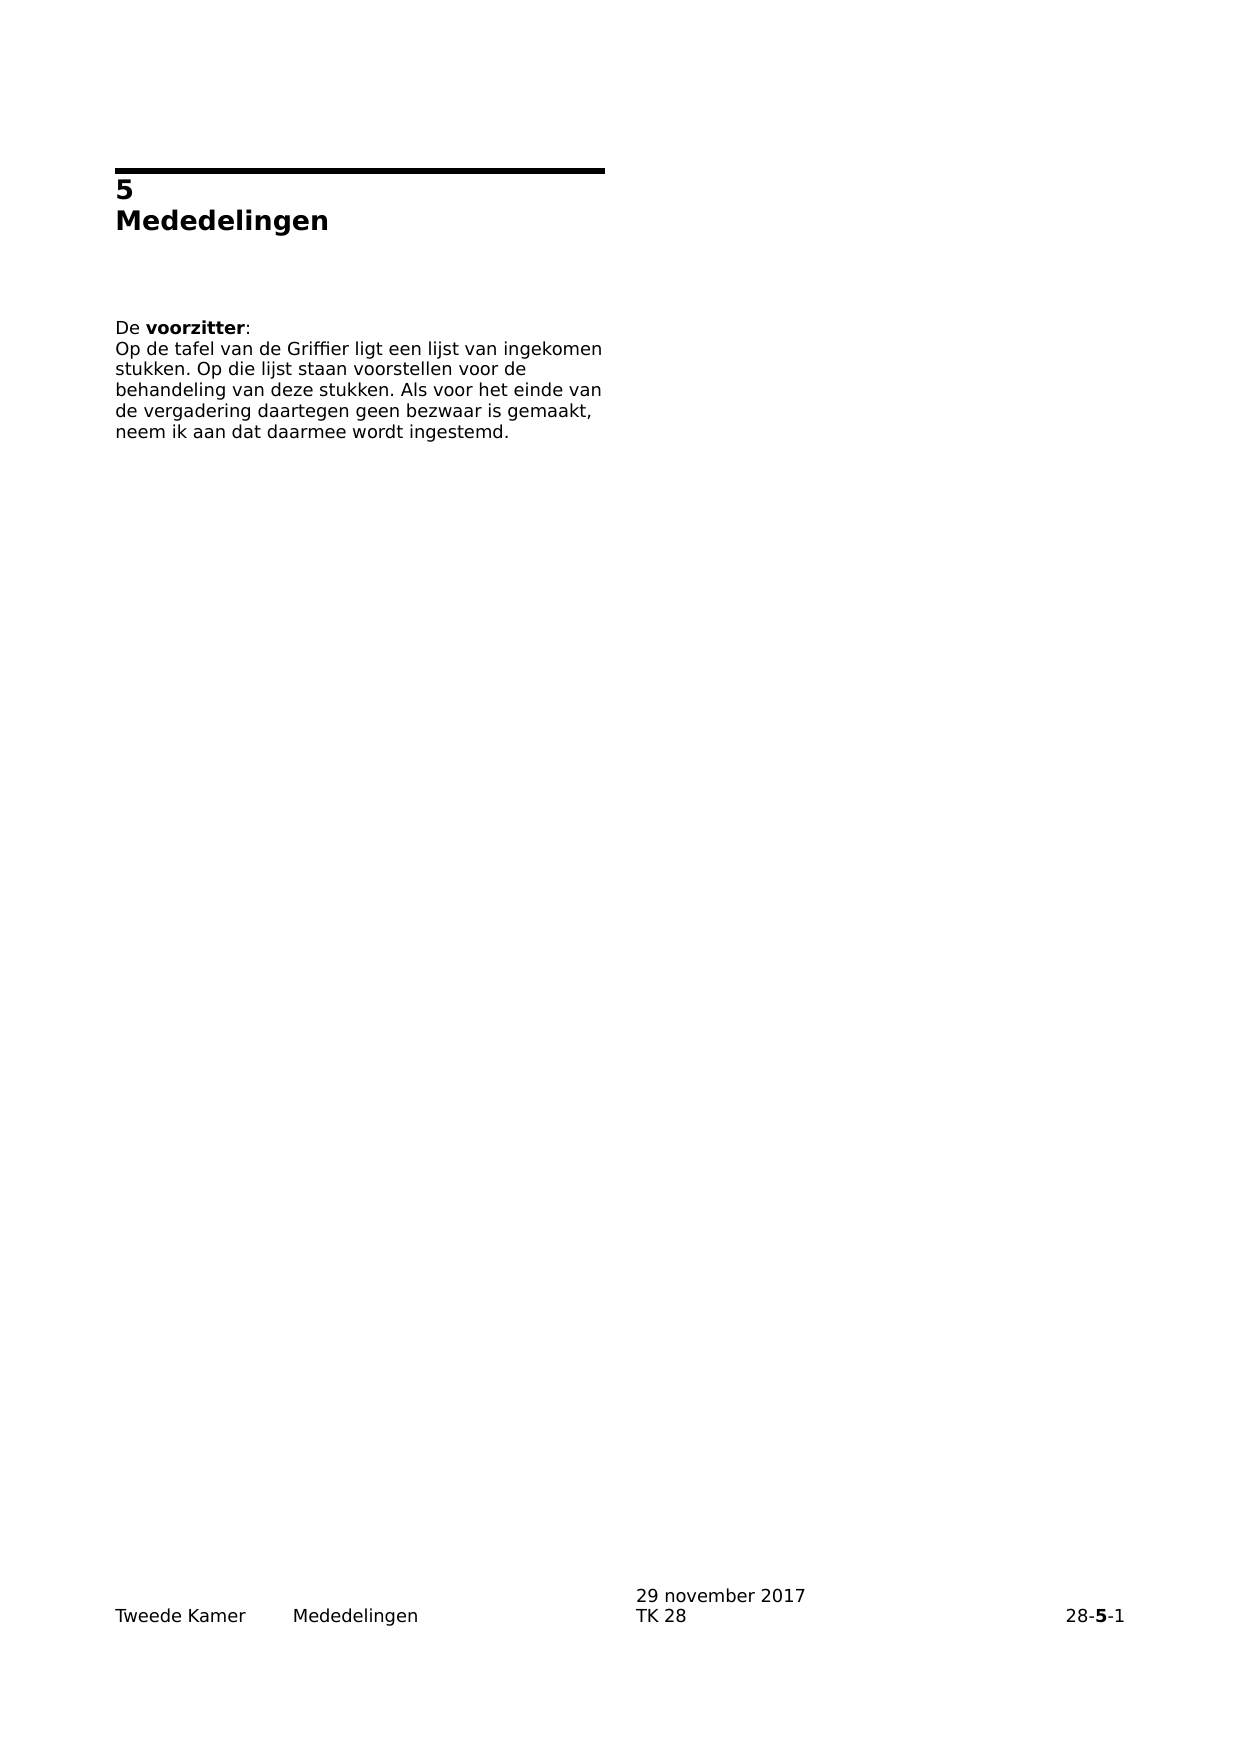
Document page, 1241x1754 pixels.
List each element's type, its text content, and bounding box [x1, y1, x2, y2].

text Op de tafel van de Griffier ligt een lijst van ingekomen stukken. Op die lijst staan voorstellen voor de behandeling van deze stukken. Als voor het einde van de vergadering daartegen geen bezwaar is gemaakt, neem ik aan dat daarmee wordt ingestemd. [115, 338, 605, 442]
title 5 Mededelingen [115, 174, 605, 237]
text De voorzitter: [115, 318, 605, 338]
